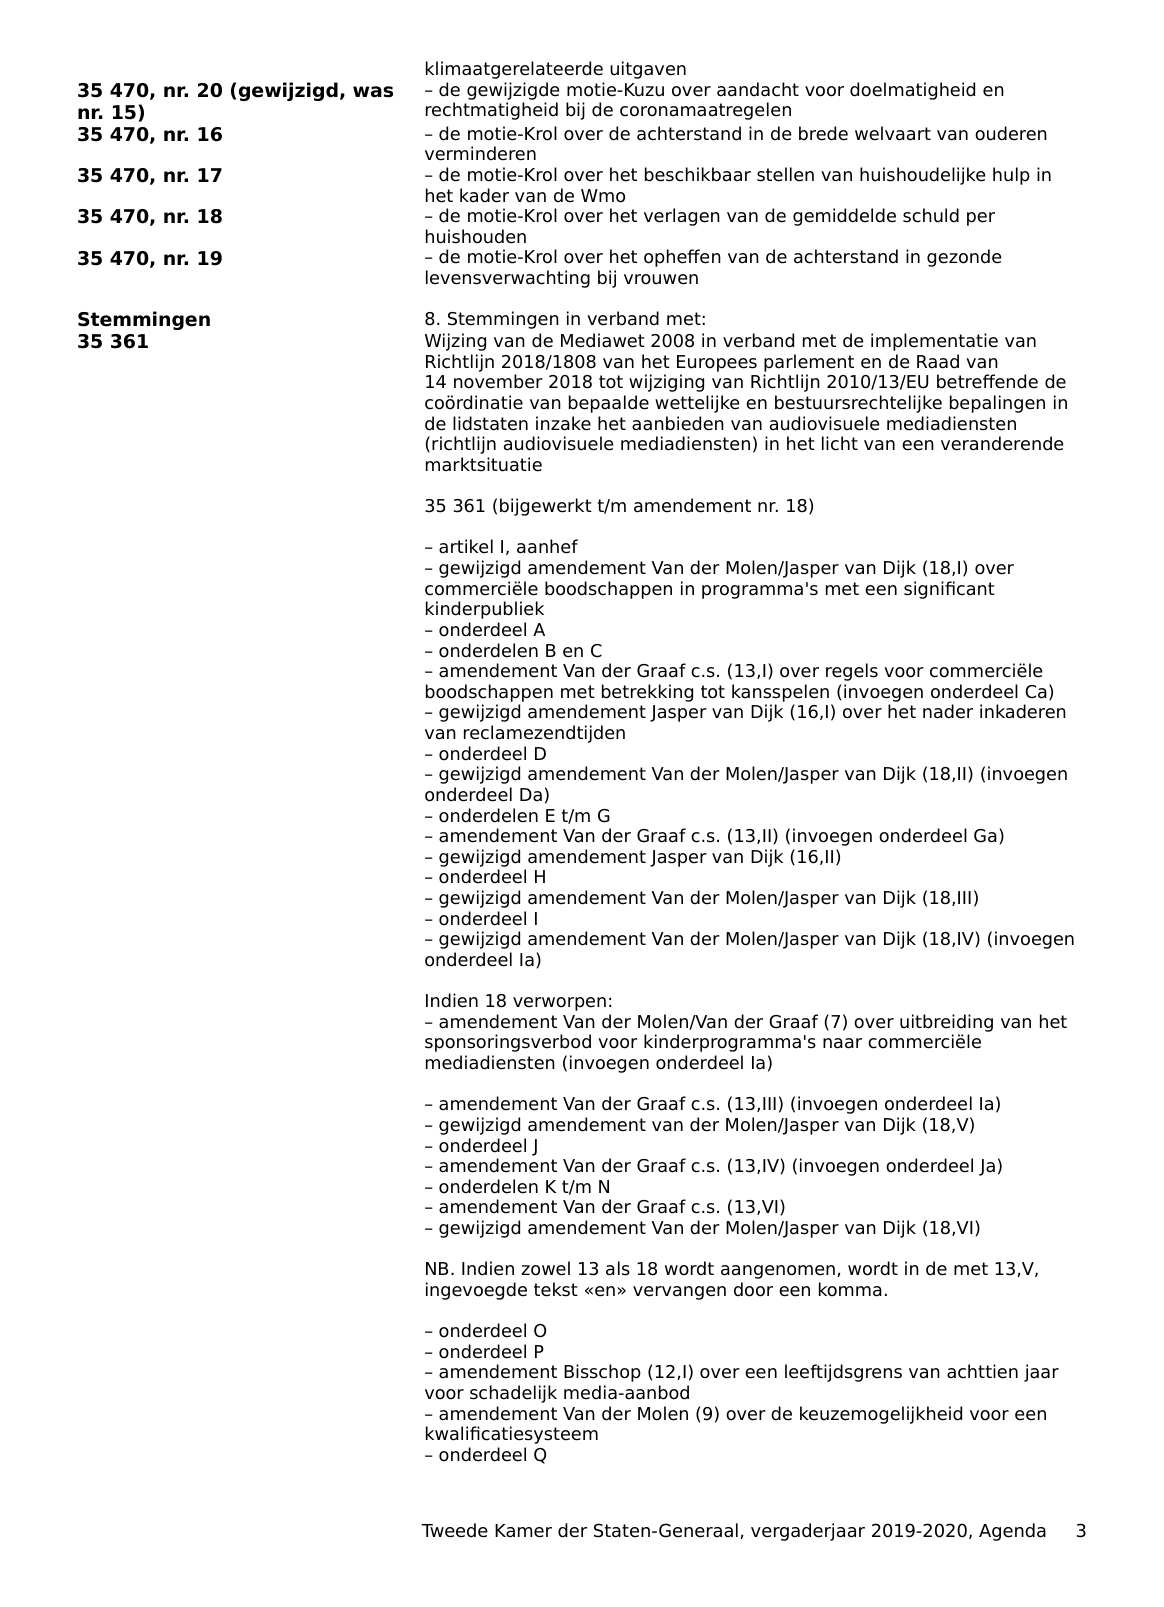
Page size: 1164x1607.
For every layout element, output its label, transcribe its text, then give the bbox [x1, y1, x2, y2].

table_cell [77, 1156, 401, 1177]
table_cell – de motie-Krol over de achterstand in de brede welvaart van ouderen verminderen [418, 124, 1087, 165]
table_cell – onderdeel D [418, 744, 1087, 764]
table_cell – amendement Bisschop (12,I) over een leeftijdsgrens van achttien jaar voor schadelijk media-aanbod [418, 1363, 1087, 1404]
table_cell [401, 1445, 418, 1466]
table_cell – onderdeel A [418, 620, 1087, 641]
table_cell – gewijzigd amendement van der Molen/Jasper van Dijk (18,V) [418, 1115, 1087, 1136]
table_cell – gewijzigd amendement Jasper van Dijk (16,II) [418, 847, 1087, 867]
table_cell [77, 289, 401, 309]
table_cell [401, 929, 418, 971]
table_cell [401, 1301, 418, 1321]
table_cell [418, 1301, 1087, 1321]
table_cell – onderdelen B en C [418, 641, 1087, 661]
table_cell [418, 1239, 1087, 1259]
table_cell [77, 847, 401, 867]
table_cell [401, 59, 418, 80]
table_cell [401, 1321, 418, 1342]
table_cell [77, 1218, 401, 1239]
table_cell [401, 1239, 418, 1259]
table_cell [401, 476, 418, 496]
table_cell – onderdeel H [418, 868, 1087, 888]
table_cell 35 361 [77, 331, 401, 476]
table_cell [77, 1198, 401, 1218]
table_cell [401, 80, 418, 124]
table_cell – gewijzigd amendement Van der Molen/Jasper van Dijk (18,I) over commerciële boodschappen in programma's met een significant kinderpubliek [418, 558, 1087, 620]
table_cell [77, 1404, 401, 1445]
table_cell [401, 971, 418, 991]
table_cell 35 470, nr. 19 [77, 248, 401, 289]
table_cell [401, 1094, 418, 1115]
table_cell [401, 1259, 418, 1301]
table_cell [401, 124, 418, 165]
table_cell [77, 806, 401, 826]
table_cell [418, 971, 1087, 991]
table_cell [77, 496, 401, 517]
table_cell [77, 1239, 401, 1259]
table_cell [77, 558, 401, 620]
table_cell – onderdelen E t/m G [418, 806, 1087, 826]
table_cell – de motie-Krol over het verlagen van de gemiddelde schuld per huishouden [418, 206, 1087, 247]
table_cell [401, 248, 418, 289]
table_cell – gewijzigd amendement Van der Molen/Jasper van Dijk (18,VI) [418, 1218, 1087, 1239]
table_cell [77, 59, 401, 80]
table_cell – onderdelen K t/m N [418, 1177, 1087, 1197]
table_cell [77, 538, 401, 558]
table_cell [401, 1074, 418, 1094]
table_cell klimaatgerelateerde uitgaven [418, 59, 1087, 80]
table_cell [77, 1259, 401, 1301]
table_cell [418, 476, 1087, 496]
table_cell [418, 517, 1087, 537]
table_cell – de motie-Krol over het beschikbaar stellen van huishoudelijke hulp in het kader van de Wmo [418, 165, 1087, 206]
table_cell [401, 888, 418, 909]
table_cell – gewijzigd amendement Van der Molen/Jasper van Dijk (18,III) [418, 888, 1087, 909]
table_cell – amendement Van der Graaf c.s. (13,I) over regels voor commerciële boodschappen met betrekking tot kansspelen (invoegen onderdeel Ca) [418, 661, 1087, 702]
table_cell [77, 1115, 401, 1136]
table_cell [77, 517, 401, 537]
table_cell [77, 744, 401, 764]
table_cell [401, 661, 418, 702]
table_cell – amendement Van der Graaf c.s. (13,II) (invoegen onderdeel Ga) [418, 826, 1087, 847]
table_cell – amendement Van der Molen/Van der Graaf (7) over uitbreiding van het sponsoringsverbod voor kinderprogramma's naar commerciële mediadiensten (invoegen onderdeel Ia) [418, 1012, 1087, 1074]
table_cell 35 470, nr. 17 [77, 165, 401, 206]
table_cell [401, 1218, 418, 1239]
table_cell [401, 206, 418, 247]
table_cell [401, 1404, 418, 1445]
table_cell [401, 1198, 418, 1218]
table_cell [77, 888, 401, 909]
table_cell – gewijzigd amendement Van der Molen/Jasper van Dijk (18,II) (invoegen onderdeel Da) [418, 764, 1087, 806]
table_cell [401, 703, 418, 744]
table_cell 8. Stemmingen in verband met: [418, 309, 1087, 331]
table_cell – amendement Van der Graaf c.s. (13,VI) [418, 1198, 1087, 1218]
table_cell [77, 868, 401, 888]
table_cell [77, 641, 401, 661]
table_cell – gewijzigd amendement Jasper van Dijk (16,I) over het nader inkaderen van reclamezendtijden [418, 703, 1087, 744]
table_cell – onderdeel I [418, 909, 1087, 929]
table_cell 35 361 (bijgewerkt t/m amendement nr. 18) [418, 496, 1087, 517]
table_cell [77, 991, 401, 1012]
table_cell [401, 538, 418, 558]
table_cell [77, 971, 401, 991]
table_cell [401, 165, 418, 206]
table_cell [77, 1445, 401, 1466]
table_cell [77, 826, 401, 847]
table_cell Indien 18 verworpen: [418, 991, 1087, 1012]
table_cell [401, 1342, 418, 1362]
table_cell 35 470, nr. 20 (gewijzigd, was nr. 15) [77, 80, 401, 124]
table_cell [77, 661, 401, 702]
table_cell [401, 289, 418, 309]
table_cell [401, 620, 418, 641]
table_cell [77, 1321, 401, 1342]
table_cell – onderdeel O [418, 1321, 1087, 1342]
table_cell [77, 909, 401, 929]
table_cell [77, 476, 401, 496]
table_cell – onderdeel P [418, 1342, 1087, 1362]
table_cell [401, 558, 418, 620]
table_cell [418, 1074, 1087, 1094]
table_cell [401, 1177, 418, 1197]
table_cell [77, 1136, 401, 1156]
table_cell [77, 764, 401, 806]
table_cell NB. Indien zowel 13 als 18 wordt aangenomen, wordt in de met 13,V, ingevoegde tekst «en» vervangen door een komma. [418, 1259, 1087, 1301]
table_cell [401, 868, 418, 888]
table_cell [401, 847, 418, 867]
table_cell [77, 929, 401, 971]
table_cell [401, 744, 418, 764]
table_cell [401, 309, 418, 331]
table_cell [401, 496, 418, 517]
table_cell [77, 1301, 401, 1321]
table_cell – amendement Van der Molen (9) over de keuzemogelijkheid voor een kwalificatiesysteem [418, 1404, 1087, 1445]
table_cell 35 470, nr. 16 [77, 124, 401, 165]
table_cell [401, 991, 418, 1012]
table_cell [401, 826, 418, 847]
table_cell – amendement Van der Graaf c.s. (13,IV) (invoegen onderdeel Ja) [418, 1156, 1087, 1177]
table_cell [401, 517, 418, 537]
table_cell – amendement Van der Graaf c.s. (13,III) (invoegen onderdeel Ia) [418, 1094, 1087, 1115]
table_cell [401, 1363, 418, 1404]
table_cell – onderdeel J [418, 1136, 1087, 1156]
table_cell [77, 1342, 401, 1362]
table_cell Wijzing van de Mediawet 2008 in verband met de implementatie van Richtlijn 2018/1808 van het Europees parlement en de Raad van 14 november 2018 tot wijziging van Richtlijn 2010/13/EU betreffende de coördinatie van bepaalde wettelijke en bestuursrechtelijke bepalingen in de lidstaten inzake het aanbieden van audiovisuele mediadiensten (richtlijn audiovisuele mediadiensten) in het licht van een veranderende marktsituatie [418, 331, 1087, 476]
table_cell [401, 1115, 418, 1136]
table_cell – de gewijzigde motie-Kuzu over aandacht voor doelmatigheid en rechtmatigheid bij de coronamaatregelen [418, 80, 1087, 124]
table_cell [77, 620, 401, 641]
table_cell [77, 1177, 401, 1197]
table_cell [418, 289, 1087, 309]
table_cell – gewijzigd amendement Van der Molen/Jasper van Dijk (18,IV) (invoegen onderdeel Ia) [418, 929, 1087, 971]
table_cell [401, 764, 418, 806]
table_cell [401, 1012, 418, 1074]
table_cell [401, 909, 418, 929]
table_cell [77, 703, 401, 744]
table_cell – de motie-Krol over het opheffen van de achterstand in gezonde levensverwachting bij vrouwen [418, 248, 1087, 289]
table_cell [77, 1094, 401, 1115]
table_cell [401, 331, 418, 476]
table_cell [77, 1074, 401, 1094]
table_cell 35 470, nr. 18 [77, 206, 401, 247]
table_cell [401, 806, 418, 826]
table_cell [77, 1363, 401, 1404]
table_cell [77, 1012, 401, 1074]
table_cell – onderdeel Q [418, 1445, 1087, 1466]
table_cell [401, 1156, 418, 1177]
table_cell Stemmingen [77, 309, 401, 331]
table_cell – artikel I, aanhef [418, 538, 1087, 558]
table_cell [401, 1136, 418, 1156]
table_cell [401, 641, 418, 661]
